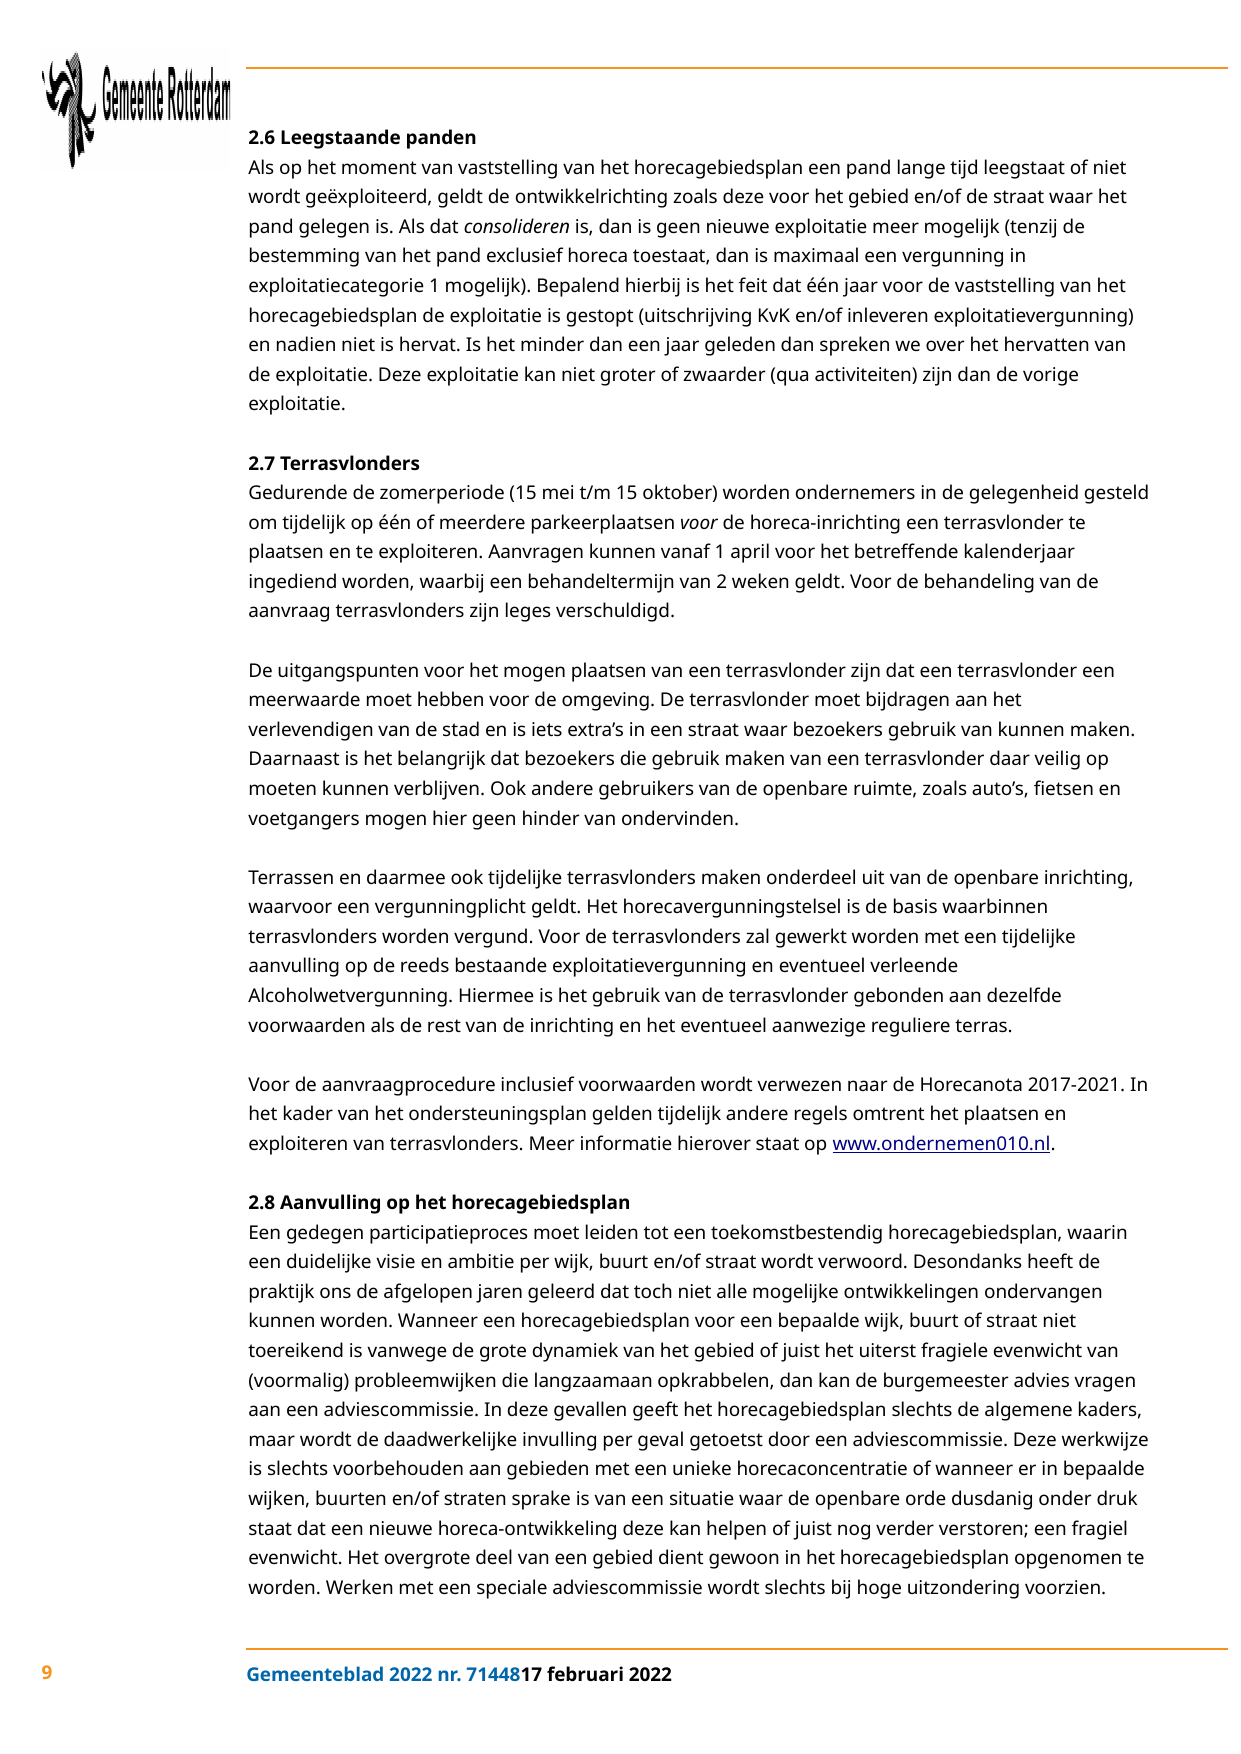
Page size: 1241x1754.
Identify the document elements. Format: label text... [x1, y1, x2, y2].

text Voor de aanvraagprocedure inclusief voorwaarden wordt verwezen naar de Horecanota 2017-2021. In het kader van het ondersteuningsplan gelden tijdelijk andere regels omtrent het plaatsen en exploiteren van terrasvlonders. Meer informatie hierover staat op www.ondernemen010.nl. [248, 1071, 1152, 1156]
text 2.6 Leegstaande panden [248, 124, 1152, 150]
text De uitgangspunten voor het mogen plaatsen van een terrasvlonder zijn dat een terrasvlonder een meerwaarde moet hebben voor de omgeving. De terrasvlonder moet bijdragen aan het verlevendigen van de stad en is iets extra’s in een straat waar bezoekers gebruik van kunnen maken. Daarnaast is het belangrijk dat bezoekers die gebruik maken van een terrasvlonder daar veilig op moeten kunnen verblijven. Ook andere gebruikers van de openbare ruimte, zoals auto’s, fietsen en voetgangers mogen hier geen hinder van ondervinden. [248, 657, 1152, 831]
text Gedurende de zomerperiode (15 mei t/m 15 oktober) worden ondernemers in de gelegenheid gesteld om tijdelijk op één of meerdere parkeerplaatsen voor de horeca-inrichting een terrasvlonder te plaatsen en te exploiteren. Aanvragen kunnen vanaf 1 april voor het betreffende kalenderjaar ingediend worden, waarbij een behandeltermijn van 2 weken geldt. Voor de behandeling van de aanvraag terrasvlonders zijn leges verschuldigd. [248, 479, 1152, 623]
picture [41, 47, 231, 172]
text Als op het moment van vaststelling van het horecagebiedsplan een pand lange tijd leegstaat of niet wordt geëxploiteerd, geldt de ontwikkelrichting zoals deze voor het gebied en/of de straat waar het pand gelegen is. Als dat consolideren is, dan is geen nieuwe exploitatie meer mogelijk (tenzij de bestemming van het pand exclusief horeca toestaat, dan is maximaal een vergunning in exploitatiecategorie 1 mogelijk). Bepalend hierbij is het feit dat één jaar voor de vaststelling van het horecagebiedsplan de exploitatie is gestopt (uitschrijving KvK en/of inleveren exploitatievergunning) en nadien niet is hervat. Is het minder dan een jaar geleden dan spreken we over het hervatten van de exploitatie. Deze exploitatie kan niet groter of zwaarder (qua activiteiten) zijn dan de vorige exploitatie. [248, 154, 1152, 416]
text Een gedegen participatieproces moet leiden tot een toekomstbestendig horecagebiedsplan, waarin een duidelijke visie en ambitie per wijk, buurt en/of straat wordt verwoord. Desondanks heeft de praktijk ons de afgelopen jaren geleerd dat toch niet alle mogelijke ontwikkelingen ondervangen kunnen worden. Wanneer een horecagebiedsplan voor een bepaalde wijk, buurt of straat niet toereikend is vanwege de grote dynamiek van het gebied of juist het uiterst fragiele evenwicht van (voormalig) probleemwijken die langzaamaan opkrabbelen, dan kan de burgemeester advies vragen aan een adviescommissie. In deze gevallen geeft het horecagebiedsplan slechts de algemene kaders, maar wordt de daadwerkelijke invulling per geval getoetst door een adviescommissie. Deze werkwijze is slechts voorbehouden aan gebieden met een unieke horecaconcentratie of wanneer er in bepaalde wijken, buurten en/of straten sprake is van een situatie waar de openbare orde dusdanig onder druk staat dat een nieuwe horeca-ontwikkeling deze kan helpen of juist nog verder verstoren; een fragiel evenwicht. Het overgrote deel van een gebied dient gewoon in het horecagebiedsplan opgenomen te worden. Werken met een speciale adviescommissie wordt slechts bij hoge uitzondering voorzien. [248, 1219, 1152, 1600]
text 2.7 Terrasvlonders [248, 450, 1152, 476]
text Terrassen en daarmee ook tijdelijke terrasvlonders maken onderdeel uit van de openbare inrichting, waarvoor een vergunningplicht geldt. Het horecavergunningstelsel is de basis waarbinnen terrasvlonders worden vergund. Voor de terrasvlonders zal gewerkt worden met een tijdelijke aanvulling op de reeds bestaande exploitatievergunning en eventueel verleende Alcoholwetvergunning. Hiermee is het gebruik van de terrasvlonder gebonden aan dezelfde voorwaarden als de rest van de inrichting en het eventueel aanwezige reguliere terras. [248, 864, 1152, 1038]
text 2.8 Aanvulling op het horecagebiedsplan [248, 1189, 1152, 1215]
